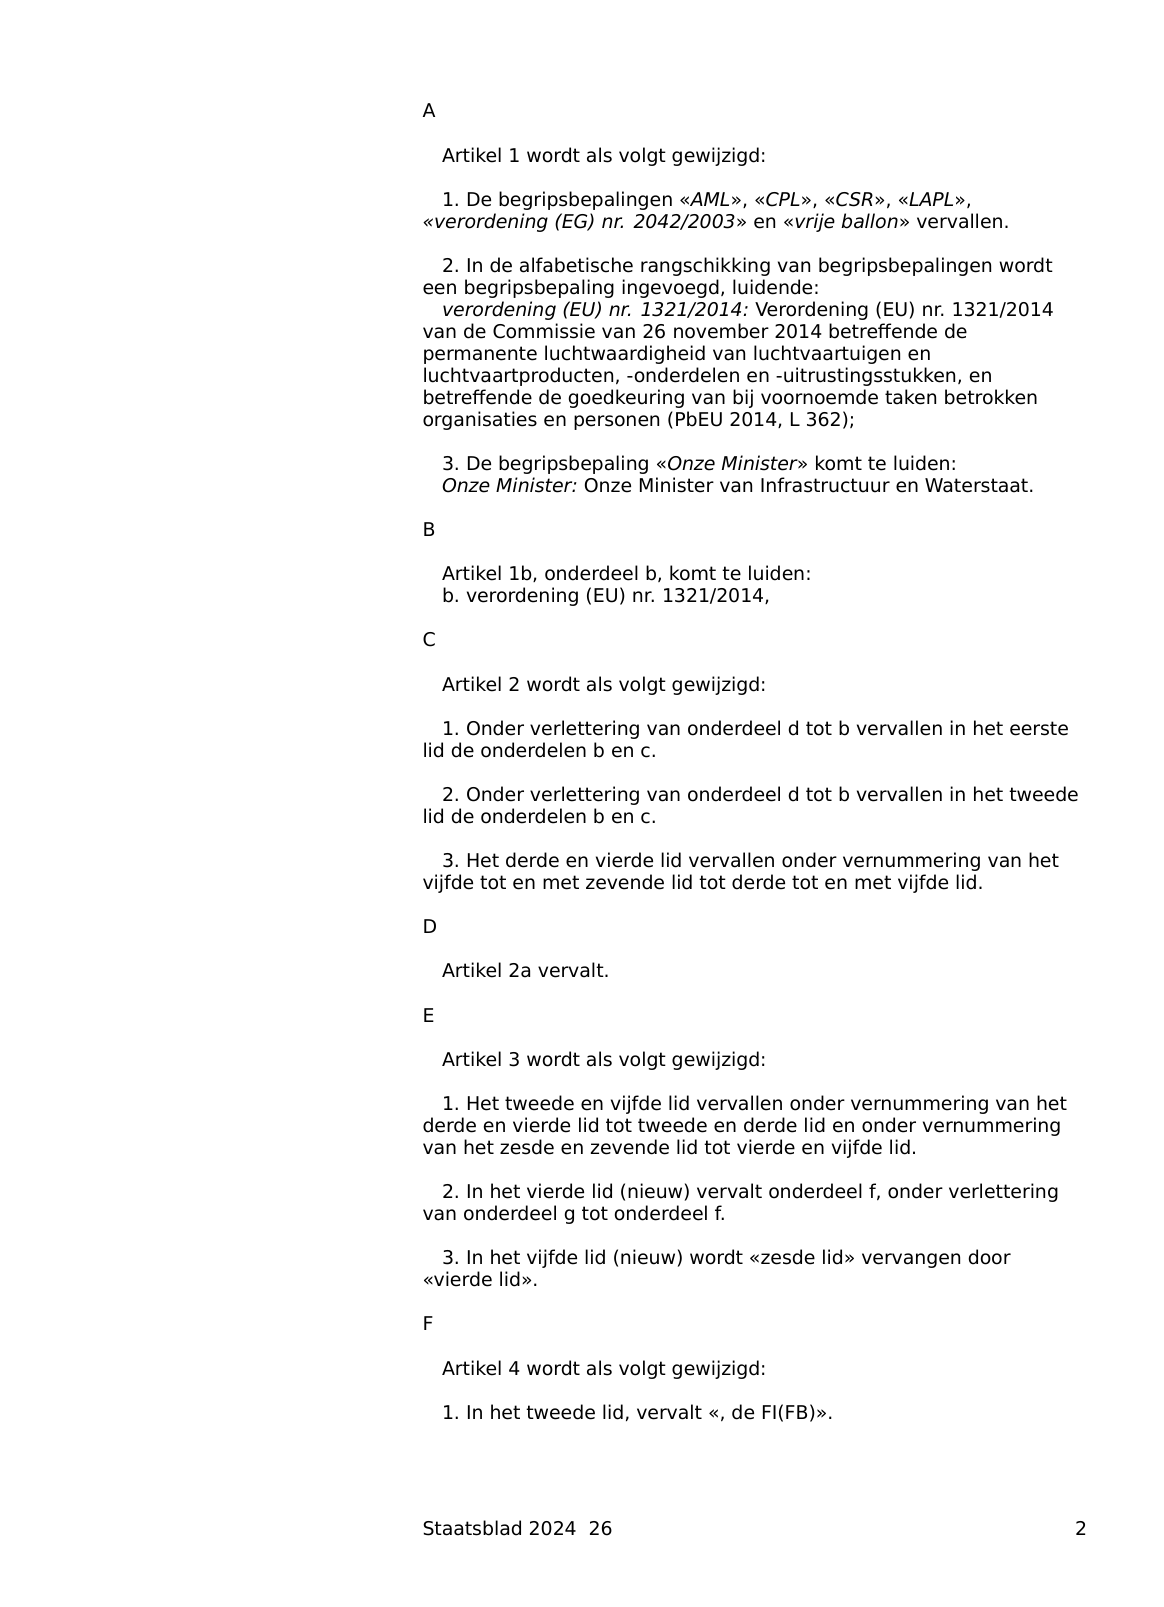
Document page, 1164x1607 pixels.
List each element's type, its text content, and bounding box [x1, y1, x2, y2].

text 1. In het tweede lid, vervalt «, de FI(FB)». [422, 1402, 1087, 1423]
text A [422, 100, 1087, 122]
text F [422, 1313, 1087, 1335]
text 3. De begripsbepaling «Onze Minister» komt te luiden: [422, 453, 1087, 475]
text E [422, 1004, 1087, 1026]
text 2. In het vierde lid (nieuw) vervalt onderdeel f, onder verlettering van onderdeel g tot onderdeel f. [422, 1181, 1087, 1225]
text Artikel 1 wordt als volgt gewijzigd: [422, 144, 1087, 167]
text b. verordening (EU) nr. 1321/2014, [422, 585, 1087, 607]
text Artikel 1b, onderdeel b, komt te luiden: [422, 563, 1087, 585]
text 2. In de alfabetische rangschikking van begripsbepalingen wordt een begripsbepaling ingevoegd, luidende: [422, 255, 1087, 299]
text C [422, 629, 1087, 651]
text 3. In het vijfde lid (nieuw) wordt «zesde lid» vervangen door «vierde lid». [422, 1247, 1087, 1291]
text verordening (EU) nr. 1321/2014: Verordening (EU) nr. 1321/2014 van de Commissie van 26 november 2014 betreffende de permanente luchtwaardigheid van luchtvaartuigen en luchtvaartproducten, -onderdelen en -uitrustingsstukken, en betreffende de goedkeuring van bij voornoemde taken betrokken organisaties en personen (PbEU 2014, L 362); [422, 299, 1087, 431]
text Artikel 4 wordt als volgt gewijzigd: [422, 1357, 1087, 1379]
text Onze Minister: Onze Minister van Infrastructuur en Waterstaat. [422, 475, 1087, 497]
text 1. Het tweede en vijfde lid vervallen onder vernummering van het derde en vierde lid tot tweede en derde lid en onder vernummering van het zesde en zevende lid tot vierde en vijfde lid. [422, 1093, 1087, 1159]
text Artikel 2a vervalt. [422, 960, 1087, 982]
text 3. Het derde en vierde lid vervallen onder vernummering van het vijfde tot en met zevende lid tot derde tot en met vijfde lid. [422, 850, 1087, 894]
text Artikel 3 wordt als volgt gewijzigd: [422, 1049, 1087, 1071]
text 1. De begripsbepalingen «AML», «CPL», «CSR», «LAPL», «verordening (EG) nr. 2042/2003» en «vrije ballon» vervallen. [422, 189, 1087, 233]
text B [422, 519, 1087, 541]
text D [422, 916, 1087, 938]
text 2. Onder verlettering van onderdeel d tot b vervallen in het tweede lid de onderdelen b en c. [422, 784, 1087, 828]
text 1. Onder verlettering van onderdeel d tot b vervallen in het eerste lid de onderdelen b en c. [422, 718, 1087, 762]
text Artikel 2 wordt als volgt gewijzigd: [422, 673, 1087, 696]
